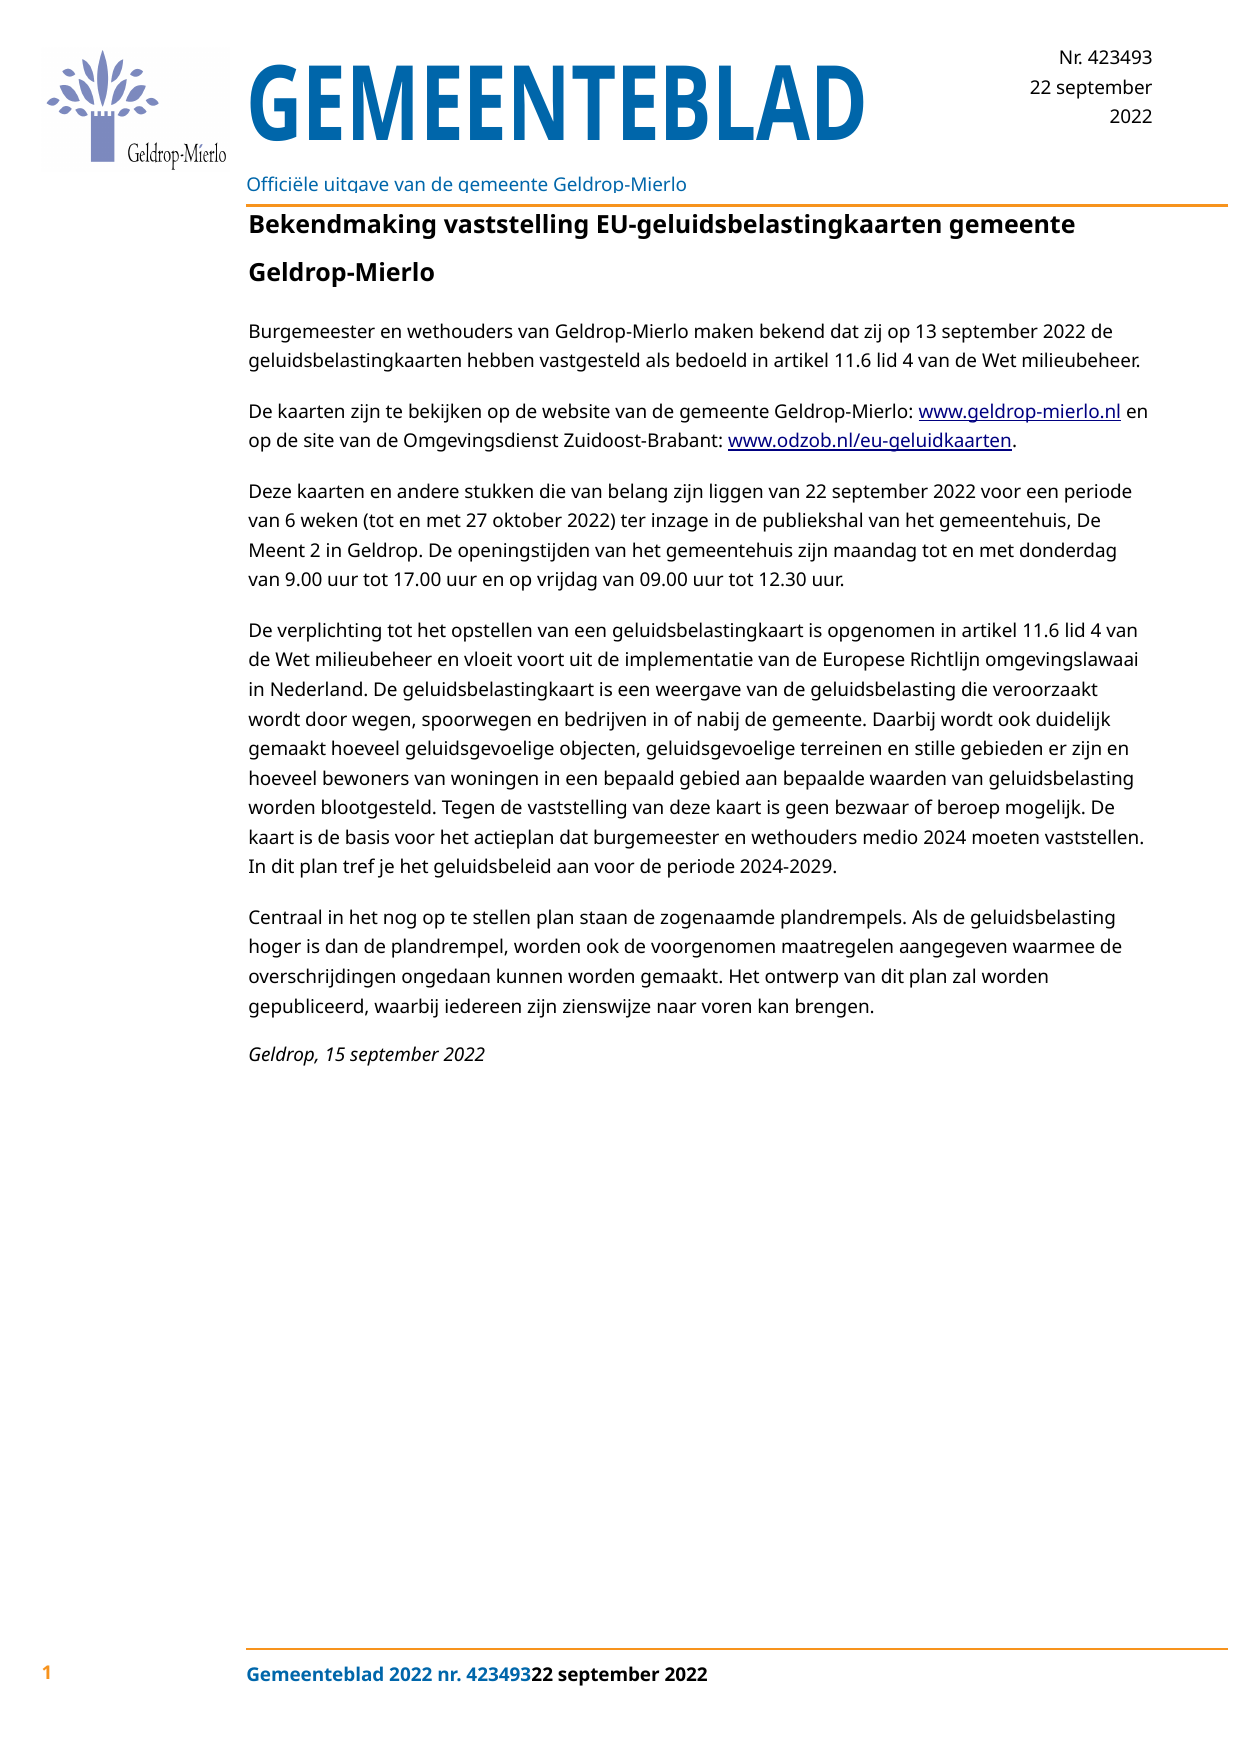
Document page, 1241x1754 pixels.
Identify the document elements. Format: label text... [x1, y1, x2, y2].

text Burgemeester en wethouders van Geldrop-Mierlo maken bekend dat zij op 13 september 2022 de geluidsbelastingkaarten hebben vastgesteld als bedoeld in artikel 11.6 lid 4 van de Wet milieubeheer. [248, 318, 1152, 373]
text De kaarten zijn te bekijken op de website van de gemeente Geldrop-Mierlo: www.geldrop-mierlo.nl en op de site van de Omgevingsdienst Zuidoost-Brabant: www.odzob.nl/eu-geluidkaarten. [248, 398, 1152, 453]
text Deze kaarten en andere stukken die van belang zijn liggen van 22 september 2022 voor een periode van 6 weken (tot en met 27 oktober 2022) ter inzage in de publiekshal van het gemeentehuis, De Meent 2 in Geldrop. De openingstijden van het gemeentehuis zijn maandag tot en met donderdag van 9.00 uur tot 17.00 uur en op vrijdag van 09.00 uur tot 12.30 uur. [248, 478, 1152, 592]
picture [41, 47, 231, 172]
text Centraal in het nog op te stellen plan staan de zogenaamde plandrempels. Als de geluidsbelasting hoger is dan de plandrempel, worden ook de voorgenomen maatregelen aangegeven waarmee de overschrijdingen ongedaan kunnen worden gemaakt. Het ontwerp van dit plan zal worden gepubliceerd, waarbij iedereen zijn zienswijze naar voren kan brengen. [248, 904, 1152, 1019]
text Geldrop, 15 september 2022 [248, 1041, 1152, 1066]
text Bekendmaking vaststelling EU-geluidsbelastingkaarten gemeente Geldrop-Mierlo [248, 207, 1152, 288]
text De verplichting tot het opstellen van een geluidsbelastingkaart is opgenomen in artikel 11.6 lid 4 van de Wet milieubeheer en vloeit voort uit de implementatie van de Europese Richtlijn omgevingslawaai in Nederland. De geluidsbelastingkaart is een weergave van de geluidsbelasting die veroorzaakt wordt door wegen, spoorwegen en bedrijven in of nabij de gemeente. Daarbij wordt ook duidelijk gemaakt hoeveel geluidsgevoelige objecten, geluidsgevoelige terreinen en stille gebieden er zijn en hoeveel bewoners van woningen in een bepaald gebied aan bepaalde waarden van geluidsbelasting worden blootgesteld. Tegen de vaststelling van deze kaart is geen bezwaar of beroep mogelijk. De kaart is de basis voor het actieplan dat burgemeester en wethouders medio 2024 moeten vaststellen. In dit plan tref je het geluidsbeleid aan voor de periode 2024-2029. [248, 617, 1152, 879]
